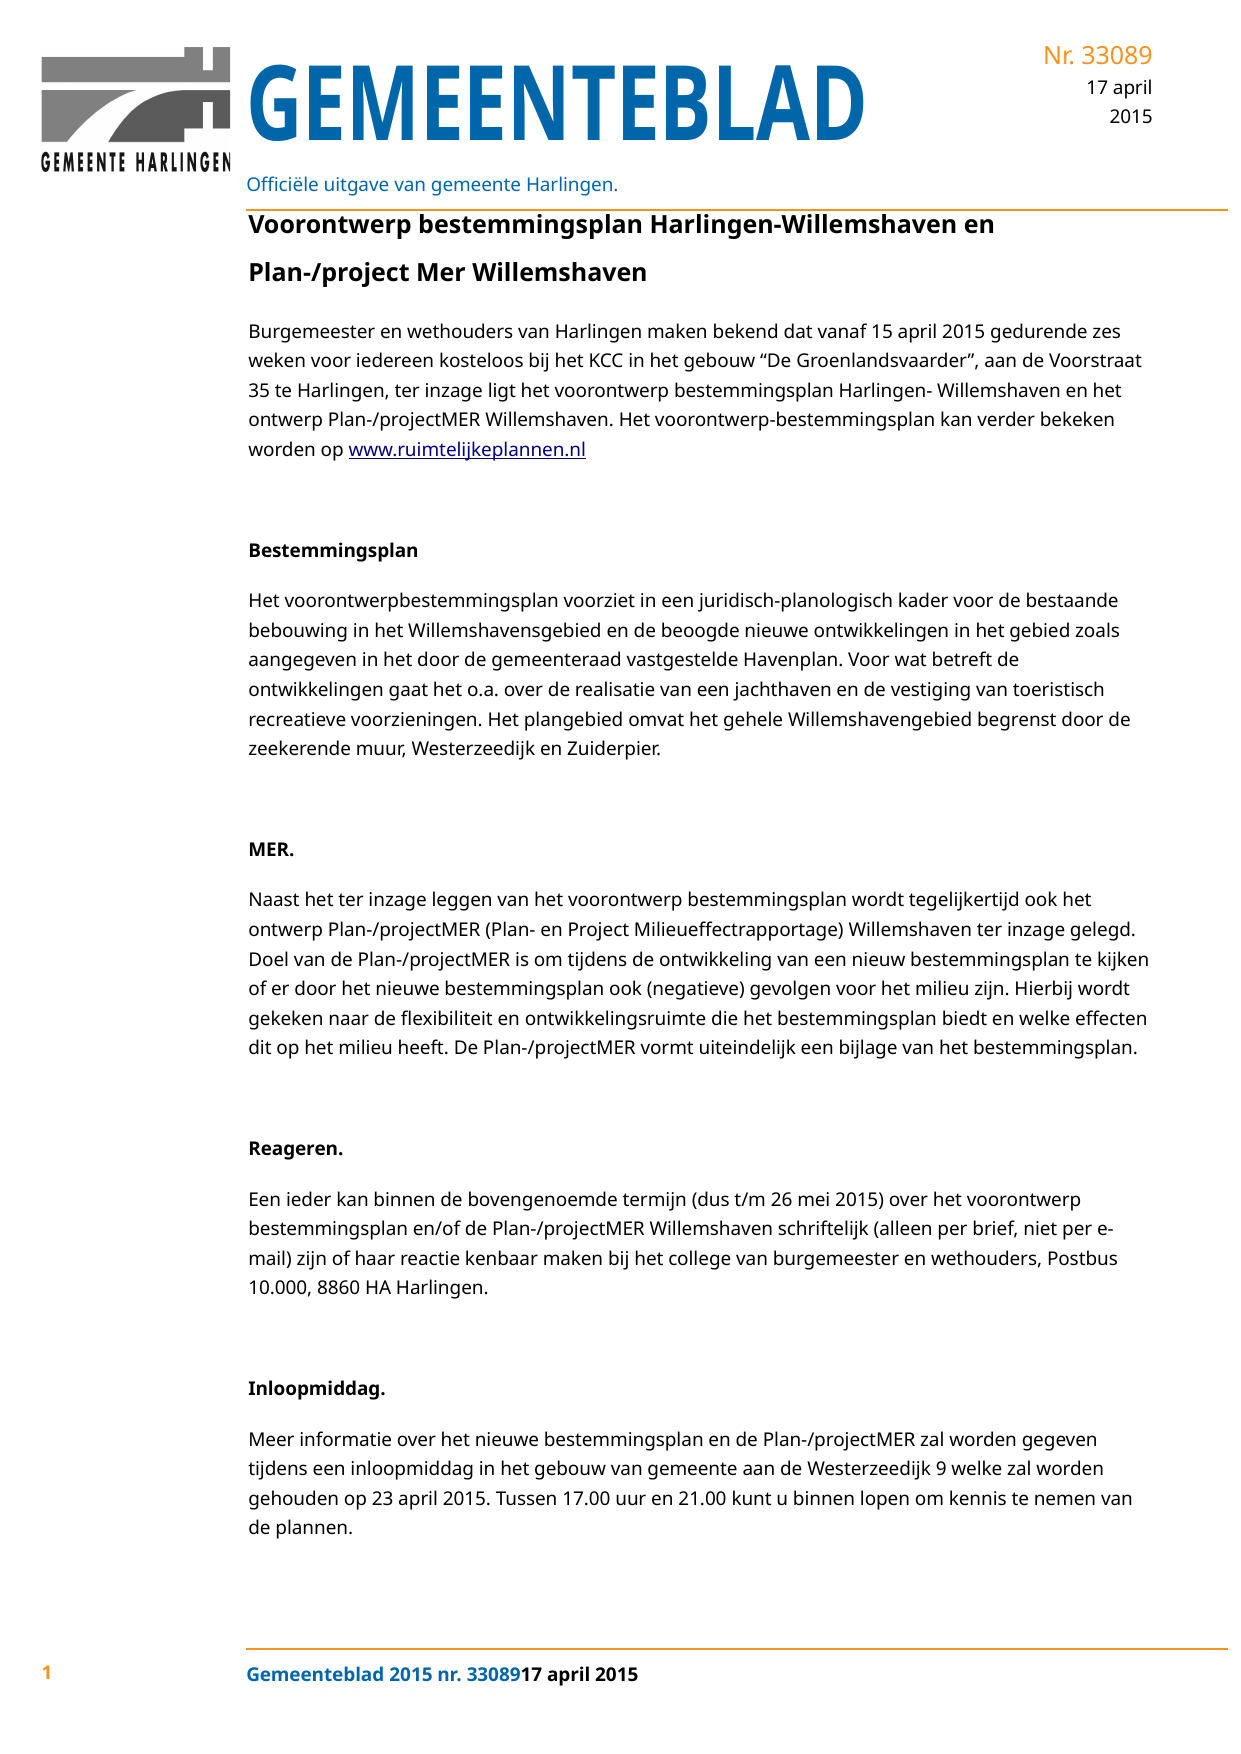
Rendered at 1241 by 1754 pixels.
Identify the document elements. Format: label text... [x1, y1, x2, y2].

text Het voorontwerpbestemmingsplan voorziet in een juridisch-planologisch kader voor de bestaande bebouwing in het Willemshavensgebied en de beoogde nieuwe ontwikkelingen in het gebied zoals aangegeven in het door de gemeenteraad vastgestelde Havenplan. Voor wat betreft de ontwikkelingen gaat het o.a. over de realisatie van een jachthaven en de vestiging van toeristisch recreatieve voorzieningen. Het plangebied omvat het gehele Willemshavengebied begrenst door de zeekerende muur, Westerzeedijk en Zuiderpier. [248, 587, 1152, 761]
text Burgemeester en wethouders van Harlingen maken bekend dat vanaf 15 april 2015 gedurende zes weken voor iedereen kosteloos bij het KCC in het gebouw “De Groenlandsvaarder”, aan de Voorstraat 35 te Harlingen, ter inzage ligt het voorontwerp bestemmingsplan Harlingen- Willemshaven en het ontwerp Plan-/projectMER Willemshaven. Het voorontwerp-bestemmingsplan kan verder bekeken worden op www.ruimtelijkeplannen.nl [248, 318, 1152, 462]
text Meer informatie over het nieuwe bestemmingsplan en de Plan-/projectMER zal worden gegeven tijdens een inloopmiddag in het gebouw van gemeente aan de Westerzeedijk 9 welke zal worden gehouden op 23 april 2015. Tussen 17.00 uur en 21.00 kunt u binnen lopen om kennis te nemen van de plannen. [248, 1426, 1152, 1540]
text Inloopmiddag. [248, 1375, 1152, 1401]
text Reageren. [248, 1135, 1152, 1161]
text Een ieder kan binnen de bovengenoemde termijn (dus t/m 26 mei 2015) over het voorontwerp bestemmingsplan en/of de Plan-/projectMER Willemshaven schriftelijk (alleen per brief, niet per e-mail) zijn of haar reactie kenbaar maken bij het college van burgemeester en wethouders, Postbus 10.000, 8860 HA Harlingen. [248, 1186, 1152, 1300]
text Naast het ter inzage leggen van het voorontwerp bestemmingsplan wordt tegelijkertijd ook het ontwerp Plan-/projectMER (Plan- en Project Milieueffectrapportage) Willemshaven ter inzage gelegd. Doel van de Plan-/projectMER is om tijdens de ontwikkeling van een nieuw bestemmingsplan te kijken of er door het nieuwe bestemmingsplan ook (negatieve) gevolgen voor het milieu zijn. Hierbij wordt gekeken naar de flexibiliteit en ontwikkelingsruimte die het bestemmingsplan biedt en welke effecten dit op het milieu heeft. De Plan-/projectMER vormt uiteindelijk een bijlage van het bestemmingsplan. [248, 887, 1152, 1060]
picture [41, 47, 231, 172]
text Voorontwerp bestemmingsplan Harlingen-Willemshaven en Plan-/project Mer Willemshaven [248, 211, 1152, 288]
text Bestemmingsplan [248, 537, 1152, 563]
text MER. [248, 836, 1152, 862]
